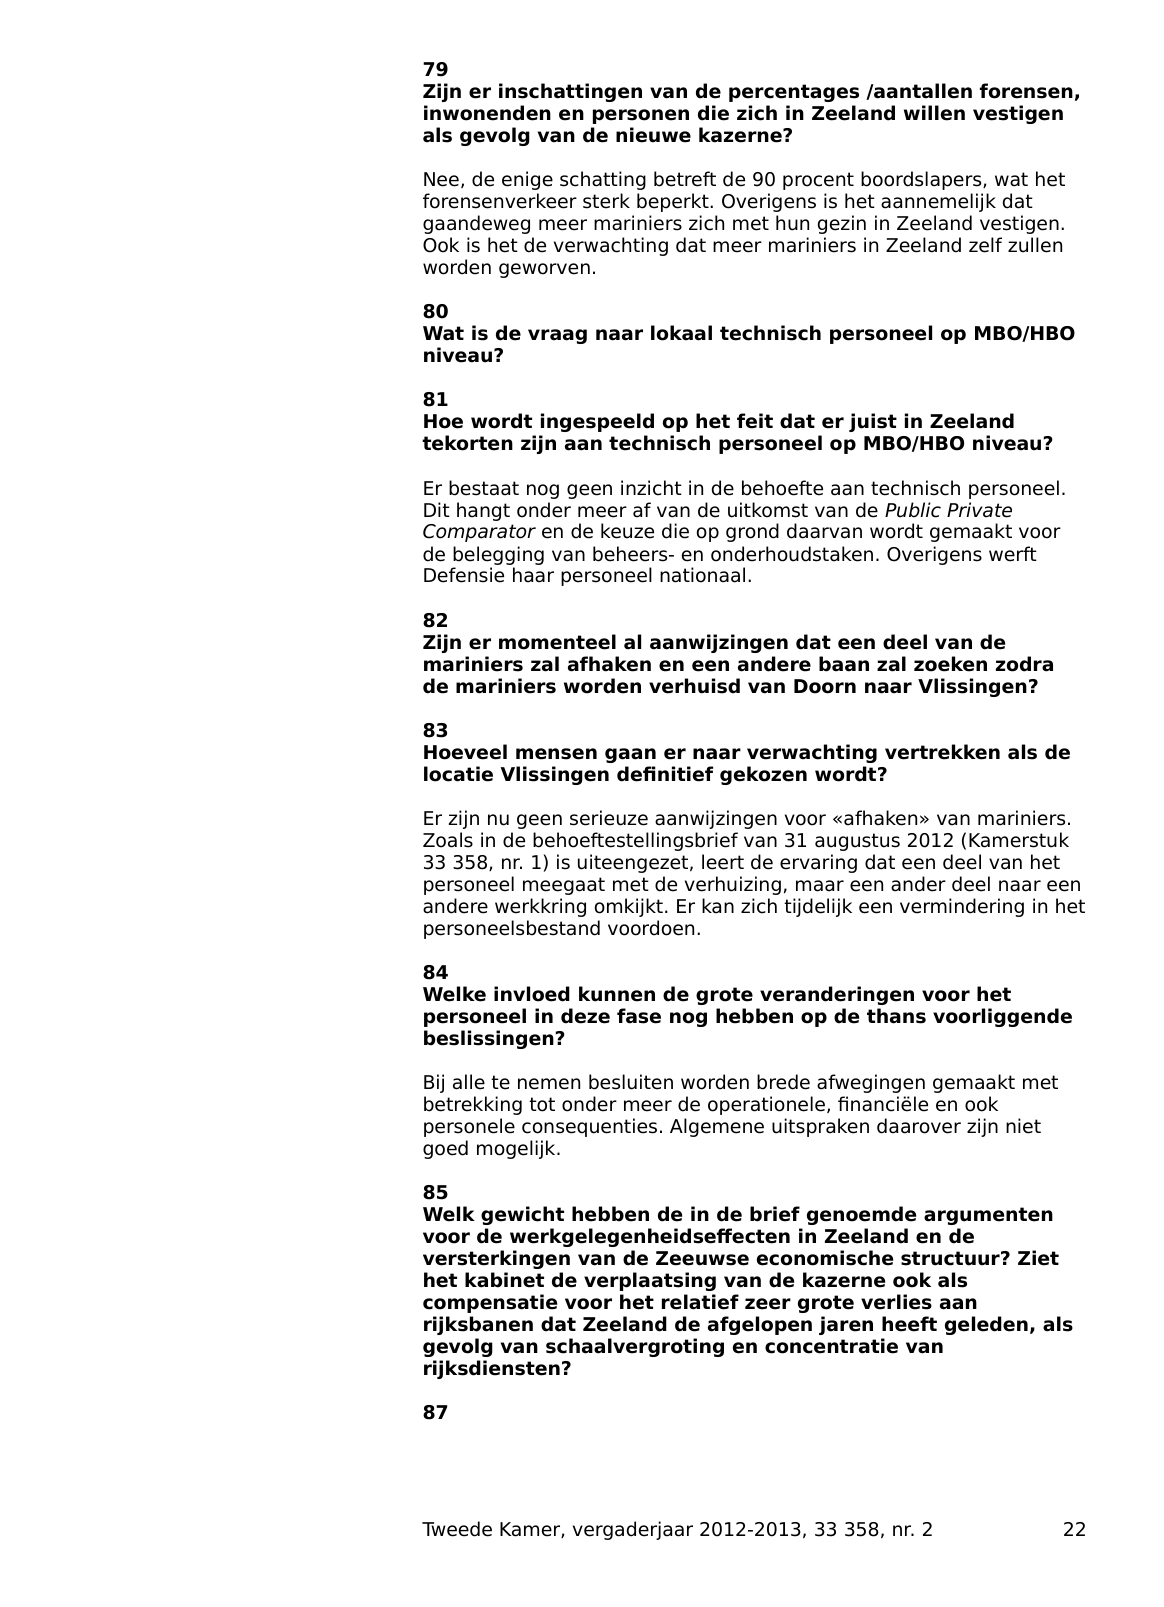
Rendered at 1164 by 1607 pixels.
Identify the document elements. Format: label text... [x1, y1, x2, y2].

text Welke invloed kunnen de grote veranderingen voor het personeel in deze fase nog hebben op de thans voorliggende beslissingen? [422, 984, 1087, 1050]
text Er bestaat nog geen inzicht in de behoefte aan technisch personeel. Dit hangt onder meer af van de uitkomst van de Public Private Comparator en de keuze die op grond daarvan wordt gemaakt voor de belegging van beheers- en onderhoudstaken. Overigens werft Defensie haar personeel nationaal. [422, 477, 1087, 587]
text Er zijn nu geen serieuze aanwijzingen voor «afhaken» van mariniers. Zoals in de behoeftestellingsbrief van 31 augustus 2012 (Kamerstuk 33 358, nr. 1) is uiteengezet, leert de ervaring dat een deel van het personeel meegaat met de verhuizing, maar een ander deel naar een andere werkkring omkijkt. Er kan zich tijdelijk een vermindering in het personeelsbestand voordoen. [422, 808, 1087, 940]
text 79 [422, 59, 1087, 81]
text Hoeveel mensen gaan er naar verwachting vertrekken als de locatie Vlissingen definitief gekozen wordt? [422, 742, 1087, 786]
text Bij alle te nemen besluiten worden brede afwegingen gemaakt met betrekking tot onder meer de operationele, financiële en ook personele consequenties. Algemene uitspraken daarover zijn niet goed mogelijk. [422, 1072, 1087, 1160]
text 80 [422, 301, 1087, 323]
text Nee, de enige schatting betreft de 90 procent boordslapers, wat het forensenverkeer sterk beperkt. Overigens is het aannemelijk dat gaandeweg meer mariniers zich met hun gezin in Zeeland vestigen. Ook is het de verwachting dat meer mariniers in Zeeland zelf zullen worden geworven. [422, 169, 1087, 279]
text Wat is de vraag naar lokaal technisch personeel op MBO/HBO niveau? [422, 323, 1087, 367]
text Zijn er momenteel al aanwijzingen dat een deel van de mariniers zal afhaken en een andere baan zal zoeken zodra de mariniers worden verhuisd van Doorn naar Vlissingen? [422, 632, 1087, 697]
text Hoe wordt ingespeeld op het feit dat er juist in Zeeland tekorten zijn aan technisch personeel op MBO/HBO niveau? [422, 411, 1087, 455]
text 82 [422, 609, 1087, 632]
text 83 [422, 720, 1087, 742]
text Welk gewicht hebben de in de brief genoemde argumenten voor de werkgelegenheidseffecten in Zeeland en de versterkingen van de Zeeuwse economische structuur? Ziet het kabinet de verplaatsing van de kazerne ook als compensatie voor het relatief zeer grote verlies aan rijksbanen dat Zeeland de afgelopen jaren heeft geleden, als gevolg van schaalvergroting en concentratie van rijksdiensten? [422, 1204, 1087, 1380]
text 81 [422, 389, 1087, 411]
text 87 [422, 1402, 1087, 1424]
text Zijn er inschattingen van de percentages /aantallen forensen, inwonenden en personen die zich in Zeeland willen vestigen als gevolg van de nieuwe kazerne? [422, 81, 1087, 147]
text 85 [422, 1182, 1087, 1204]
text 84 [422, 962, 1087, 984]
